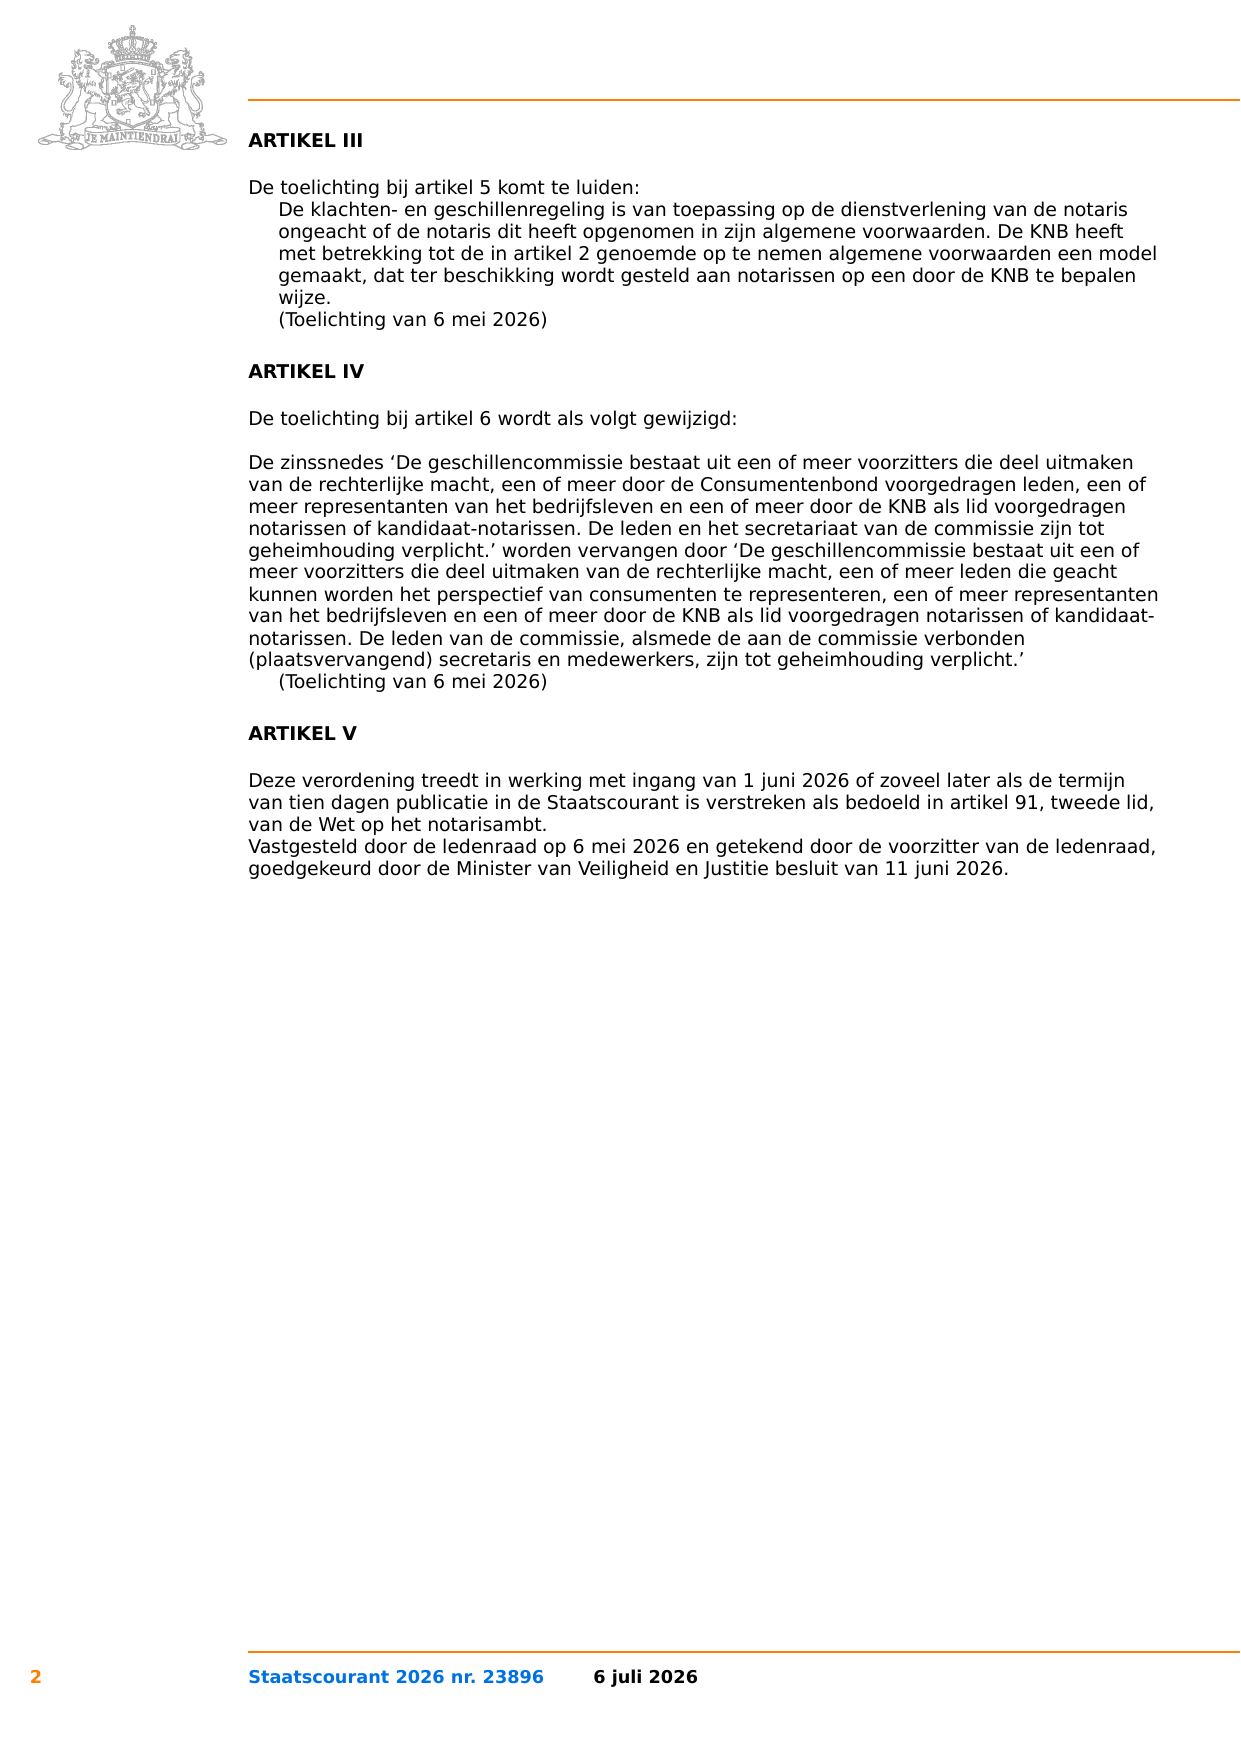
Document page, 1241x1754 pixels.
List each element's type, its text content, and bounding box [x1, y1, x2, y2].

text Vastgesteld door de ledenraad op 6 mei 2026 en getekend door de voorzitter van de ledenraad, goedgekeurd door de Minister van Veiligheid en Justitie besluit van 11 juni 2026. [248, 836, 1163, 880]
text De toelichting bij artikel 6 wordt als volgt gewijzigd: [248, 408, 1163, 430]
text (Toelichting van 6 mei 2026) [278, 309, 1163, 331]
text (Toelichting van 6 mei 2026) [278, 671, 1163, 693]
subtitle ARTIKEL III [248, 130, 1163, 152]
text Deze verordening treedt in werking met ingang van 1 juni 2026 of zoveel later als de termijn van tien dagen publicatie in de Staatscourant is verstreken als bedoeld in artikel 91, tweede lid, van de Wet op het notarisambt. [248, 770, 1163, 836]
text De toelichting bij artikel 5 komt te luiden: [248, 177, 1163, 199]
picture [38, 25, 227, 150]
text De klachten- en geschillenregeling is van toepassing op de dienstverlening van de notaris ongeacht of de notaris dit heeft opgenomen in zijn algemene voorwaarden. De KNB heeft met betrekking tot de in artikel 2 genoemde op te nemen algemene voorwaarden een model gemaakt, dat ter beschikking wordt gesteld aan notarissen op een door de KNB te bepalen wijze. [278, 199, 1163, 309]
subtitle ARTIKEL IV [248, 361, 1163, 383]
subtitle ARTIKEL V [248, 723, 1163, 745]
text De zinssnedes ‘De geschillencommissie bestaat uit een of meer voorzitters die deel uitmaken van de rechterlijke macht, een of meer door de Consumentenbond voorgedragen leden, een of meer representanten van het bedrijfsleven en een of meer door de KNB als lid voorgedragen notarissen of kandidaat-notarissen. De leden en het secretariaat van de commissie zijn tot geheimhouding verplicht.’ worden vervangen door ‘De geschillencommissie bestaat uit een of meer voorzitters die deel uitmaken van de rechterlijke macht, een of meer leden die geacht kunnen worden het perspectief van consumenten te representeren, een of meer representanten van het bedrijfsleven en een of meer door de KNB als lid voorgedragen notarissen of kandidaat-notarissen. De leden van de commissie, alsmede de aan de commissie verbonden (plaatsvervangend) secretaris en medewerkers, zijn tot geheimhouding verplicht.’ [248, 452, 1163, 671]
